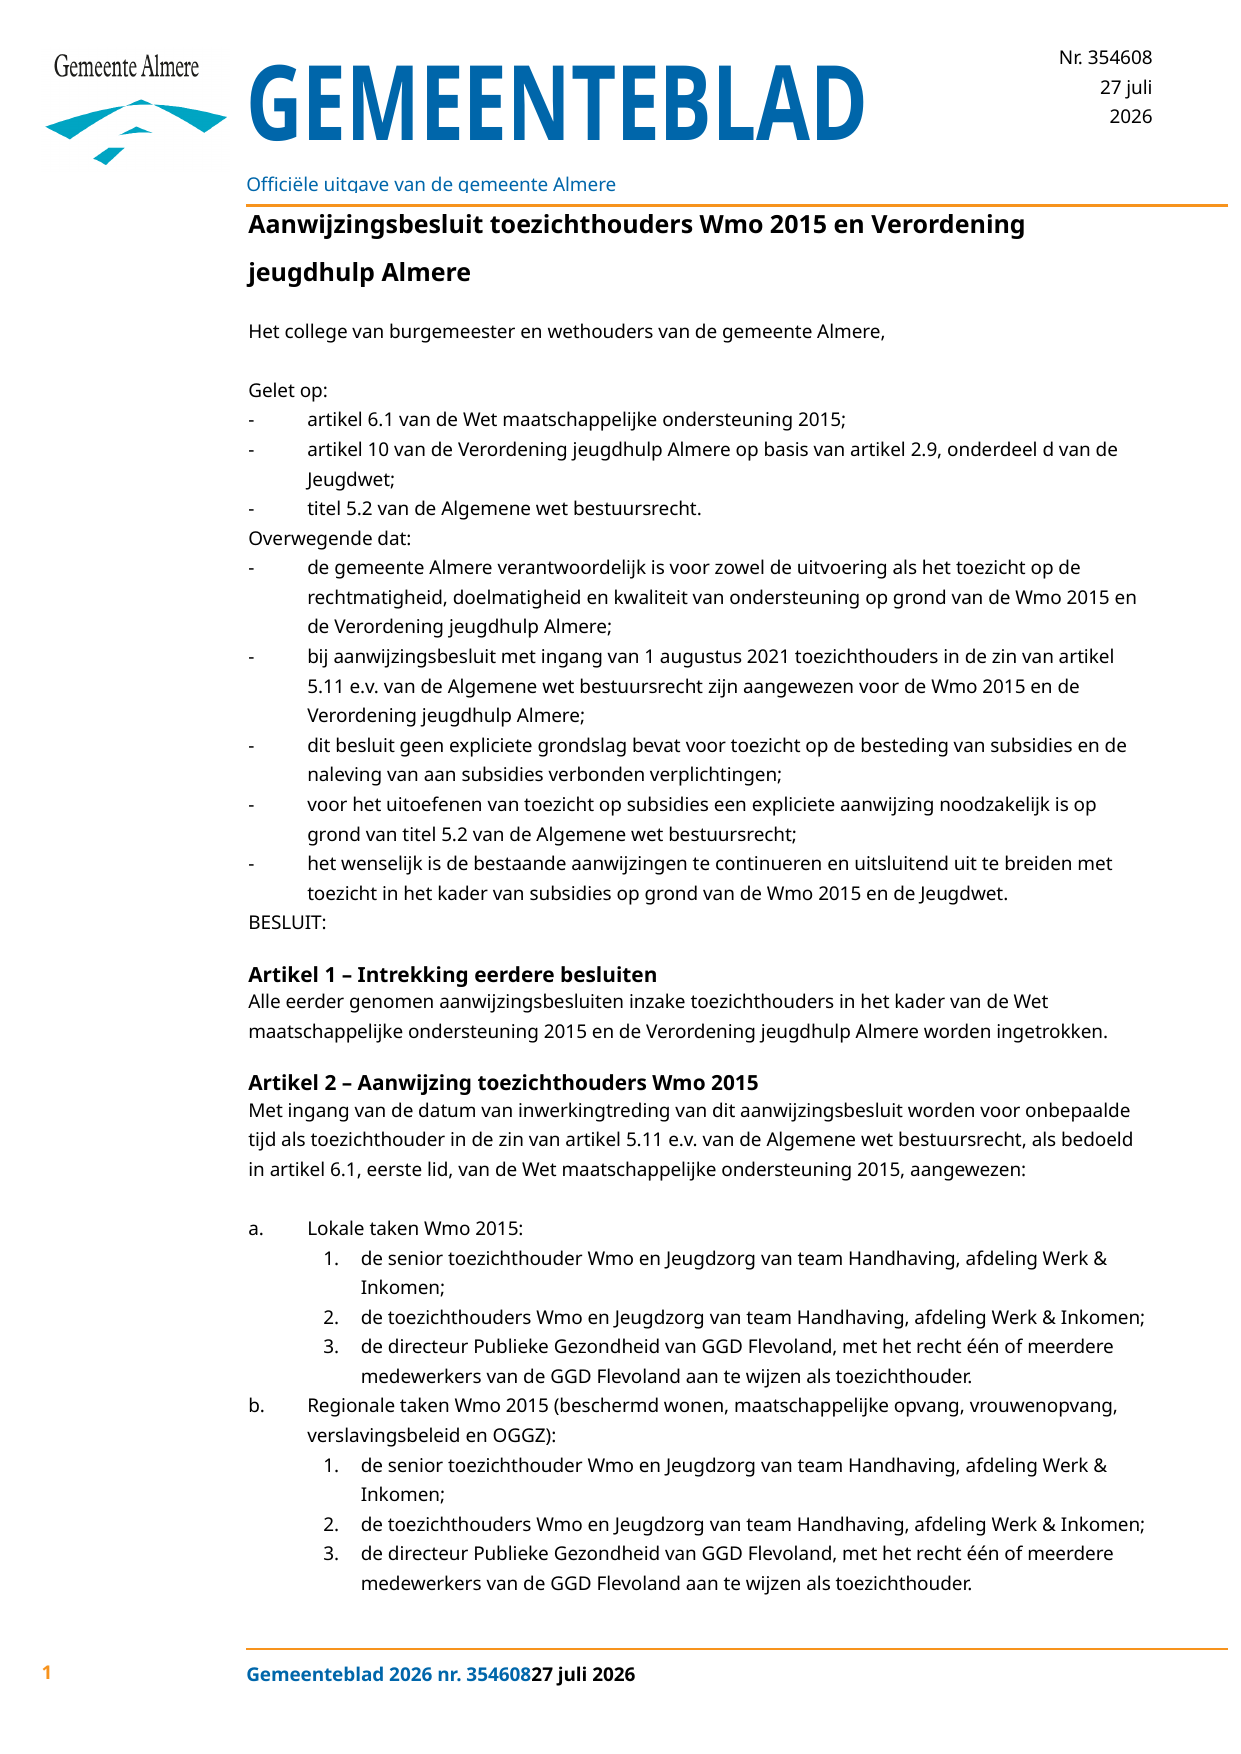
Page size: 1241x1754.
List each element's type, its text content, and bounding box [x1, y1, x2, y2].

text Alle eerder genomen aanwijzingsbesluiten inzake toezichthouders in het kader van de Wet maatschappelijke ondersteuning 2015 en de Verordening jeugdhulp Almere worden ingetrokken. [248, 988, 1152, 1044]
text BESLUIT: [248, 909, 1152, 935]
list de toezichthouders Wmo en Jeugdzorg van team Handhaving, afdeling Werk & Inkomen; [323, 1511, 1152, 1537]
list Regionale taken Wmo 2015 (beschermd wonen, maatschappelijke opvang, vrouwenopvang, verslavingsbeleid en OGGZ): [248, 1393, 1152, 1448]
list artikel 6.1 van de Wet maatschappelijke ondersteuning 2015; [248, 407, 1152, 432]
list de senior toezichthouder Wmo en Jeugdzorg van team Handhaving, afdeling Werk & Inkomen; [323, 1245, 1152, 1300]
text Artikel 1 – Intrekking eerdere besluiten [248, 960, 1152, 988]
text Artikel 2 – Aanwijzing toezichthouders Wmo 2015 [248, 1068, 1152, 1097]
list het wenselijk is de bestaande aanwijzingen te continueren en uitsluitend uit te breiden met toezicht in het kader van subsidies op grond van de Wmo 2015 en de Jeugdwet. [248, 850, 1152, 906]
list voor het uitoefenen van toezicht op subsidies een expliciete aanwijzing noodzakelijk is op grond van titel 5.2 van de Algemene wet bestuursrecht; [248, 791, 1152, 847]
list dit besluit geen expliciete grondslag bevat voor toezicht op de besteding van subsidies en de naleving van aan subsidies verbonden verplichtingen; [248, 732, 1152, 787]
list de toezichthouders Wmo en Jeugdzorg van team Handhaving, afdeling Werk & Inkomen; [323, 1304, 1152, 1330]
list de directeur Publieke Gezondheid van GGD Flevoland, met het recht één of meerdere medewerkers van de GGD Flevoland aan te wijzen als toezichthouder. [323, 1333, 1152, 1389]
text Gelet op: [248, 377, 1152, 403]
text Aanwijzingsbesluit toezichthouders Wmo 2015 en Verordening jeugdhulp Almere [248, 207, 1152, 288]
list de gemeente Almere verantwoordelijk is voor zowel de uitvoering als het toezicht op de rechtmatigheid, doelmatigheid en kwaliteit van ondersteuning op grond van de Wmo 2015 en de Verordening jeugdhulp Almere; [248, 554, 1152, 639]
list de senior toezichthouder Wmo en Jeugdzorg van team Handhaving, afdeling Werk & Inkomen; [323, 1452, 1152, 1507]
text Met ingang van de datum van inwerkingtreding van dit aanwijzingsbesluit worden voor onbepaalde tijd als toezichthouder in de zin van artikel 5.11 e.v. van de Algemene wet bestuursrecht, als bedoeld in artikel 6.1, eerste lid, van de Wet maatschappelijke ondersteuning 2015, aangewezen: [248, 1097, 1152, 1182]
list artikel 10 van de Verordening jeugdhulp Almere op basis van artikel 2.9, onderdeel d van de Jeugdwet; [248, 436, 1152, 492]
list Lokale taken Wmo 2015: [248, 1215, 1152, 1241]
text Overwegende dat: [248, 525, 1152, 551]
list bij aanwijzingsbesluit met ingang van 1 augustus 2021 toezichthouders in de zin van artikel 5.11 e.v. van de Algemene wet bestuursrecht zijn aangewezen voor de Wmo 2015 en de Verordening jeugdhulp Almere; [248, 643, 1152, 728]
text Het college van burgemeester en wethouders van de gemeente Almere, [248, 318, 1152, 344]
list de directeur Publieke Gezondheid van GGD Flevoland, met het recht één of meerdere medewerkers van de GGD Flevoland aan te wijzen als toezichthouder. [323, 1541, 1152, 1596]
list titel 5.2 van de Algemene wet bestuursrecht. [248, 495, 1152, 521]
picture [41, 47, 231, 172]
